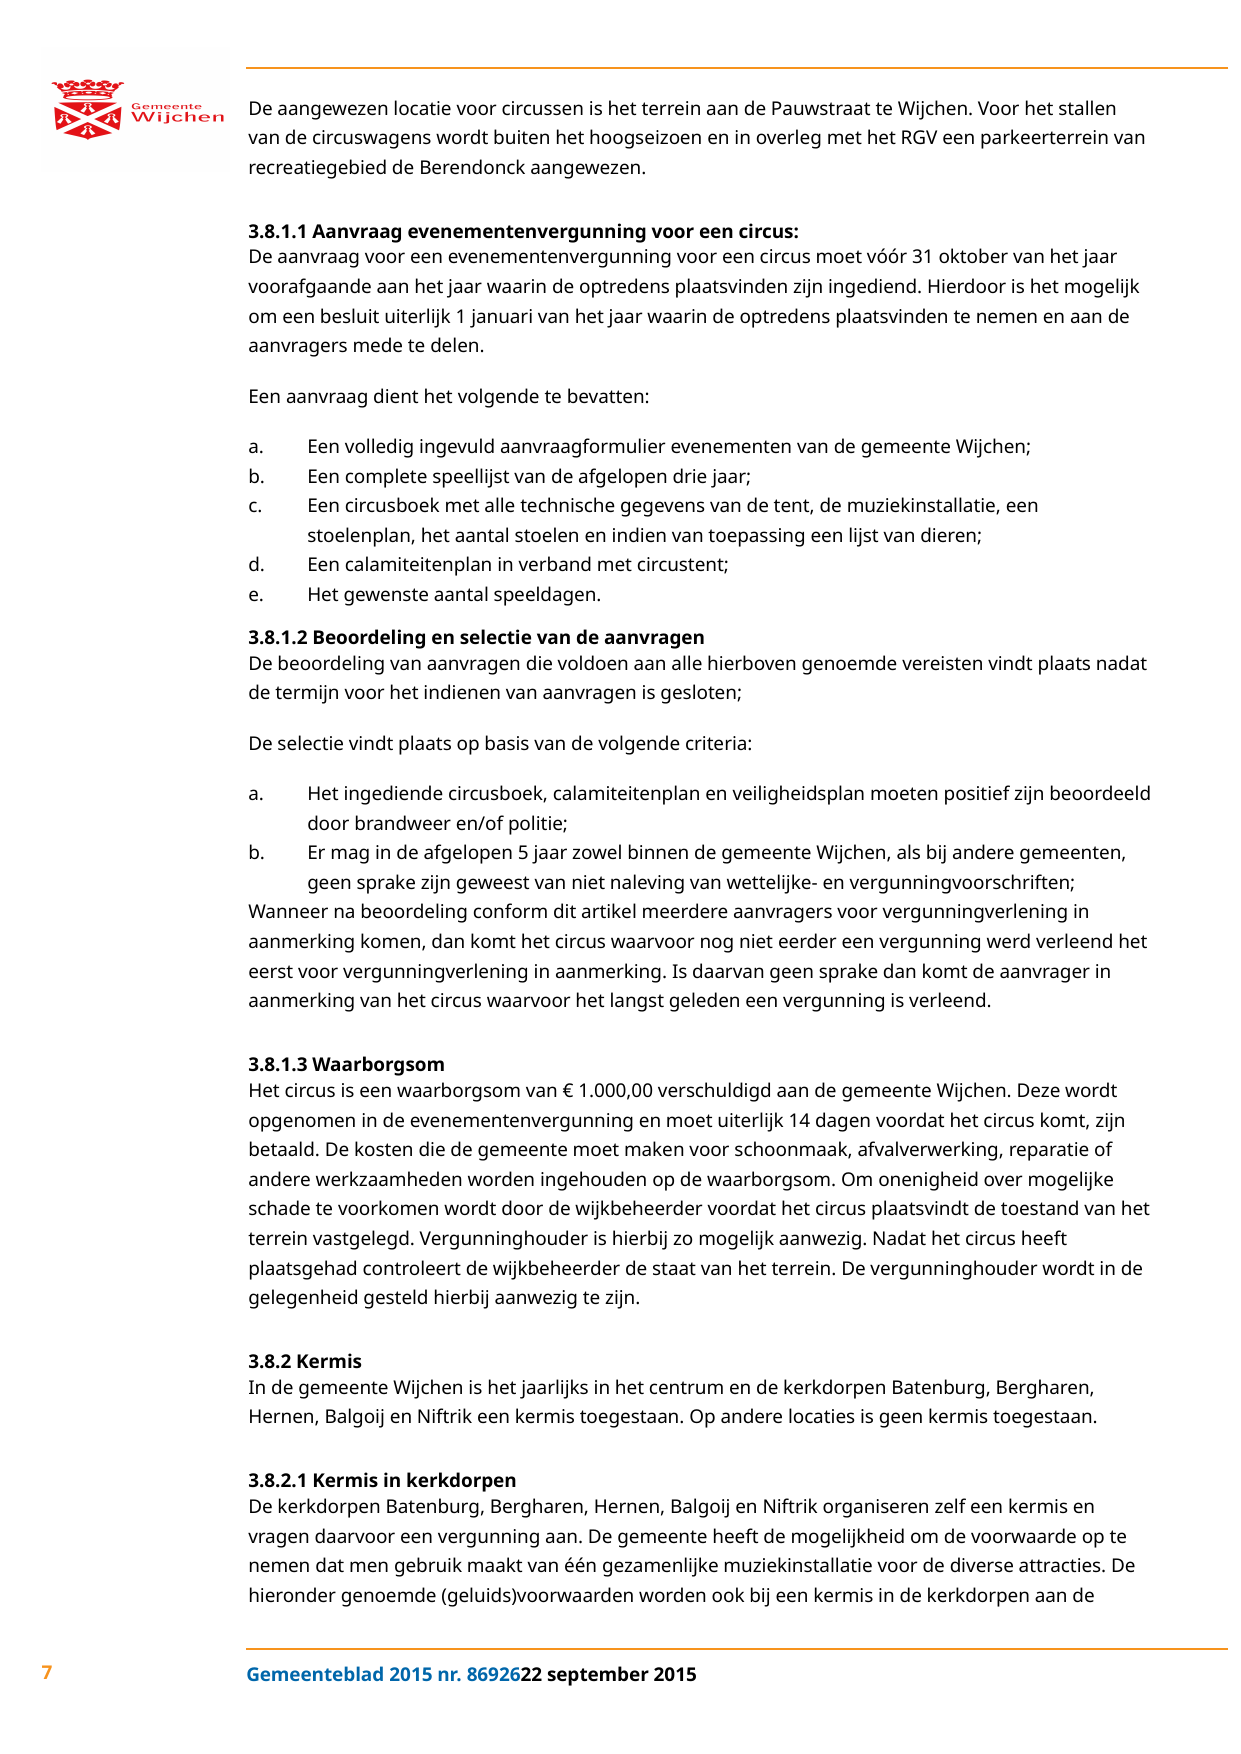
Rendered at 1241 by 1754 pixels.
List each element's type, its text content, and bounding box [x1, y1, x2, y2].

text Wanneer na beoordeling conform dit artikel meerdere aanvragers voor vergunningverlening in aanmerking komen, dan komt het circus waarvoor nog niet eerder een vergunning werd verleend het eerst voor vergunningverlening in aanmerking. Is daarvan geen sprake dan komt de aanvrager in aanmerking van het circus waarvoor het langst geleden een vergunning is verleend. [248, 899, 1152, 1013]
text De aangewezen locatie voor circussen is het terrein aan de Pauwstraat te Wijchen. Voor het stallen van de circuswagens wordt buiten het hoogseizoen en in overleg met het RGV een parkeerterrein van recreatiegebied de Berendonck aangewezen. [248, 95, 1152, 180]
text De kerkdorpen Batenburg, Bergharen, Hernen, Balgoij en Niftrik organiseren zelf een kermis en vragen daarvoor een vergunning aan. De gemeente heeft de mogelijkheid om de voorwaarde op te nemen dat men gebruik maakt van één gezamenlijke muziekinstallatie voor de diverse attracties. De hieronder genoemde (geluids)voorwaarden worden ook bij een kermis in de kerkdorpen aan de [248, 1493, 1152, 1608]
text 3.8.1.3 Waarborgsom [248, 1051, 1152, 1077]
text De beoordeling van aanvragen die voldoen aan alle hierboven genoemde vereisten vindt plaats nadat de termijn voor het indienen van aanvragen is gesloten; [248, 650, 1152, 705]
text 3.8.1.1 Aanvraag evenementenvergunning voor een circus: [248, 218, 1152, 244]
text De aanvraag voor een evenementenvergunning voor een circus moet vóór 31 oktober van het jaar voorafgaande aan het jaar waarin de optredens plaatsvinden zijn ingediend. Hierdoor is het mogelijk om een besluit uiterlijk 1 januari van het jaar waarin de optredens plaatsvinden te nemen en aan de aanvragers mede te delen. [248, 244, 1152, 358]
list Een calamiteitenplan in verband met circustent; [248, 552, 1152, 577]
text Een aanvraag dient het volgende te bevatten: [248, 383, 1152, 408]
picture [41, 47, 231, 172]
text 3.8.2 Kermis [248, 1348, 1152, 1374]
list Het ingediende circusboek, calamiteitenplan en veiligheidsplan moeten positief zijn beoordeeld door brandweer en/of politie; [248, 780, 1152, 836]
text 3.8.2.1 Kermis in kerkdorpen [248, 1467, 1152, 1493]
list Er mag in de afgelopen 5 jaar zowel binnen de gemeente Wijchen, als bij andere gemeenten, geen sprake zijn geweest van niet naleving van wettelijke- en vergunningvoorschriften; [248, 839, 1152, 895]
list Een complete speellijst van de afgelopen drie jaar; [248, 463, 1152, 488]
list Het gewenste aantal speeldagen. [248, 581, 1152, 607]
list Een circusboek met alle technische gegevens van de tent, de muziekinstallatie, een stoelenplan, het aantal stoelen en indien van toepassing een lijst van dieren; [248, 492, 1152, 548]
text Het circus is een waarborgsom van € 1.000,00 verschuldigd aan de gemeente Wijchen. Deze wordt opgenomen in de evenementenvergunning en moet uiterlijk 14 dagen voordat het circus komt, zijn betaald. De kosten die de gemeente moet maken voor schoonmaak, afvalverwerking, reparatie of andere werkzaamheden worden ingehouden op de waarborgsom. Om onenigheid over mogelijke schade te voorkomen wordt door de wijkbeheerder voordat het circus plaatsvindt de toestand van het terrein vastgelegd. Vergunninghouder is hierbij zo mogelijk aanwezig. Nadat het circus heeft plaatsgehad controleert de wijkbeheerder de staat van het terrein. De vergunninghouder wordt in de gelegenheid gesteld hierbij aanwezig te zijn. [248, 1077, 1152, 1310]
text De selectie vindt plaats op basis van de volgende criteria: [248, 730, 1152, 756]
list Een volledig ingevuld aanvraagformulier evenementen van de gemeente Wijchen; [248, 433, 1152, 459]
text 3.8.1.2 Beoordeling en selectie van de aanvragen [248, 624, 1152, 650]
text In de gemeente Wijchen is het jaarlijks in het centrum en de kerkdorpen Batenburg, Bergharen, Hernen, Balgoij en Niftrik een kermis toegestaan. Op andere locaties is geen kermis toegestaan. [248, 1374, 1152, 1429]
